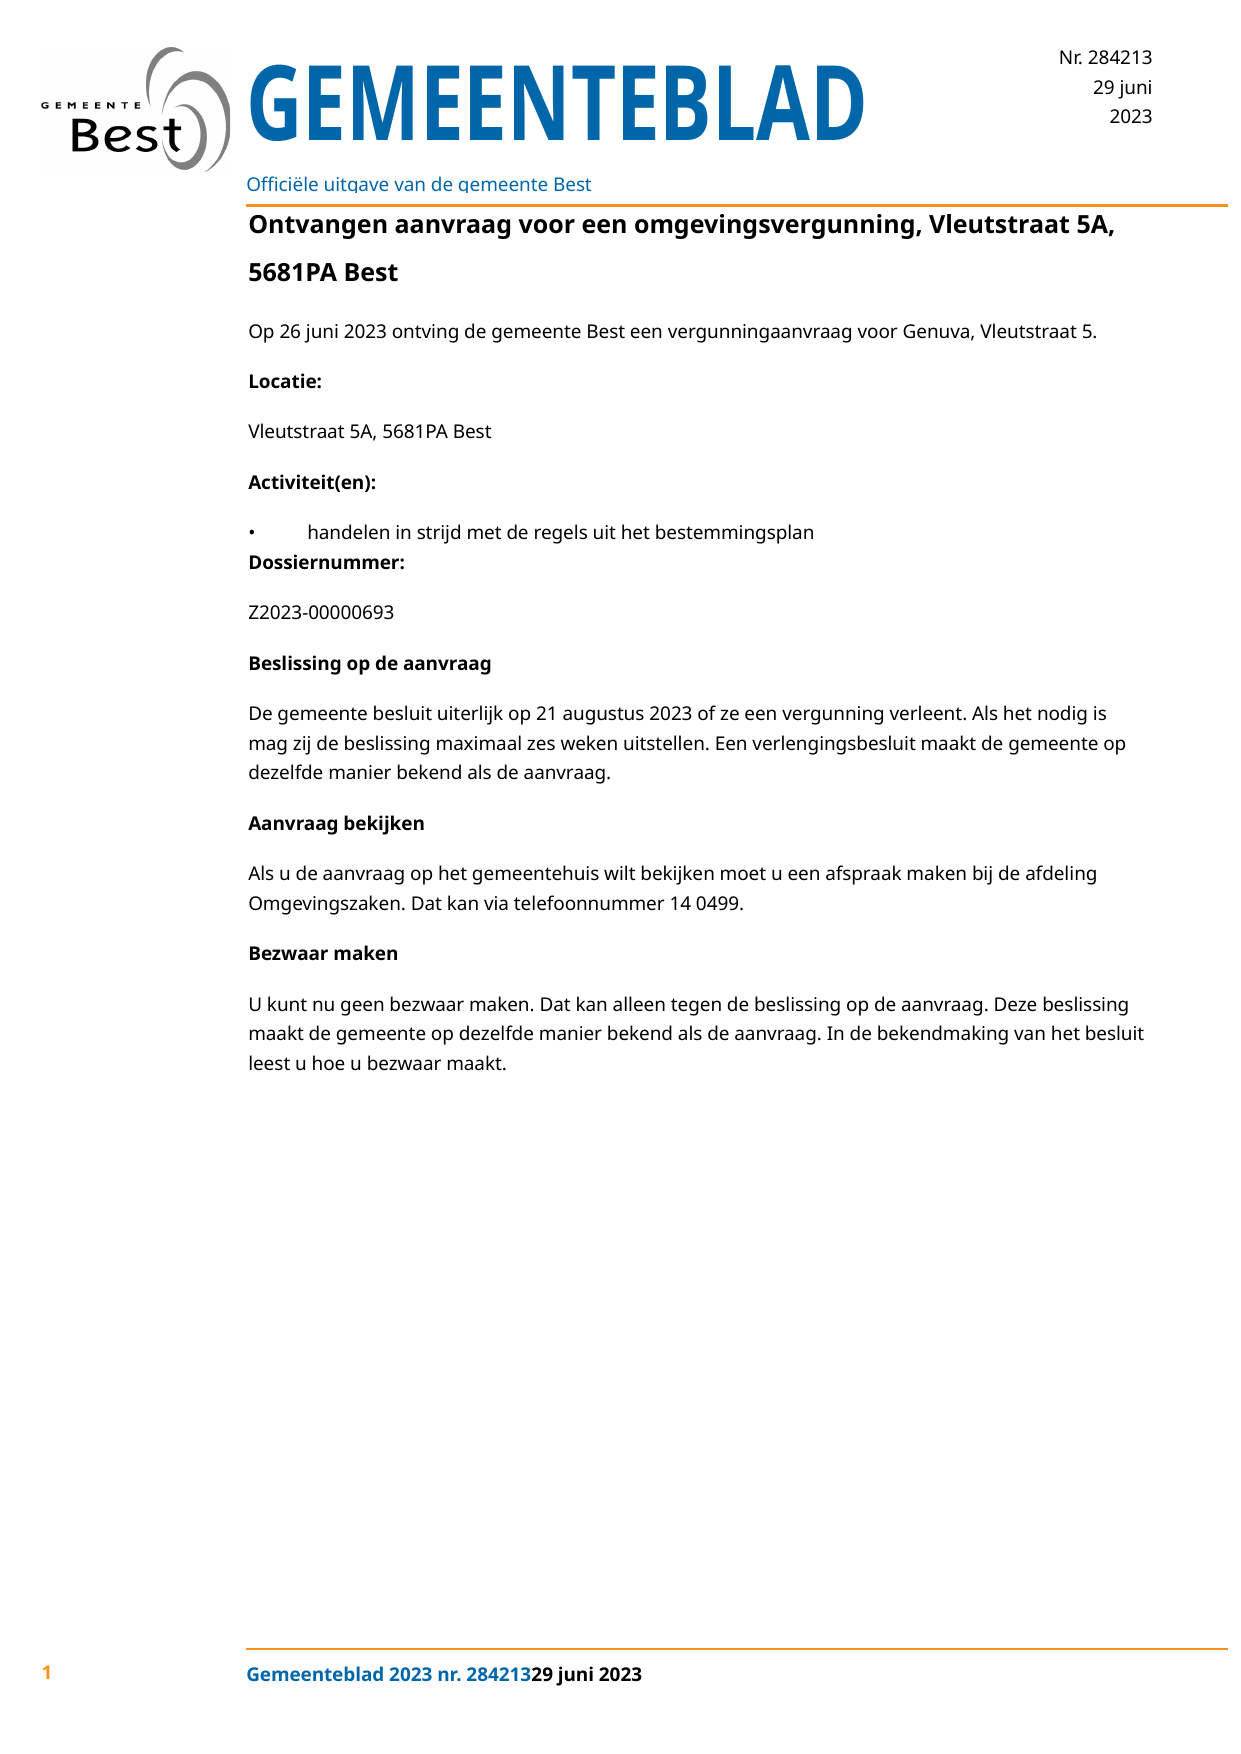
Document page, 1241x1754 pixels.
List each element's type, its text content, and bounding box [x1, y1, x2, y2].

text Aanvraag bekijken [248, 810, 1152, 836]
text Ontvangen aanvraag voor een omgevingsvergunning, Vleutstraat 5A, 5681PA Best [248, 207, 1152, 288]
text De gemeente besluit uiterlijk op 21 augustus 2023 of ze een vergunning verleent. Als het nodig is mag zij de beslissing maximaal zes weken uitstellen. Een verlengingsbesluit maakt de gemeente op dezelfde manier bekend als de aanvraag. [248, 700, 1152, 785]
text Beslissing op de aanvraag [248, 650, 1152, 676]
text Activiteit(en): [248, 469, 1152, 495]
text Vleutstraat 5A, 5681PA Best [248, 419, 1152, 444]
text Locatie: [248, 368, 1152, 394]
text U kunt nu geen bezwaar maken. Dat kan alleen tegen de beslissing op de aanvraag. Deze beslissing maakt de gemeente op dezelfde manier bekend als de aanvraag. In de bekendmaking van het besluit leest u hoe u bezwaar maakt. [248, 991, 1152, 1076]
text Z2023-00000693 [248, 599, 1152, 625]
list handelen in strijd met de regels uit het bestemmingsplan [248, 519, 1152, 545]
picture [41, 47, 231, 172]
text Dossiernummer: [248, 549, 1152, 575]
text Bezwaar maken [248, 940, 1152, 966]
text Als u de aanvraag op het gemeentehuis wilt bekijken moet u een afspraak maken bij de afdeling Omgevingszaken. Dat kan via telefoonnummer 14 0499. [248, 860, 1152, 916]
text Op 26 juni 2023 ontving de gemeente Best een vergunningaanvraag voor Genuva, Vleutstraat 5. [248, 318, 1152, 344]
